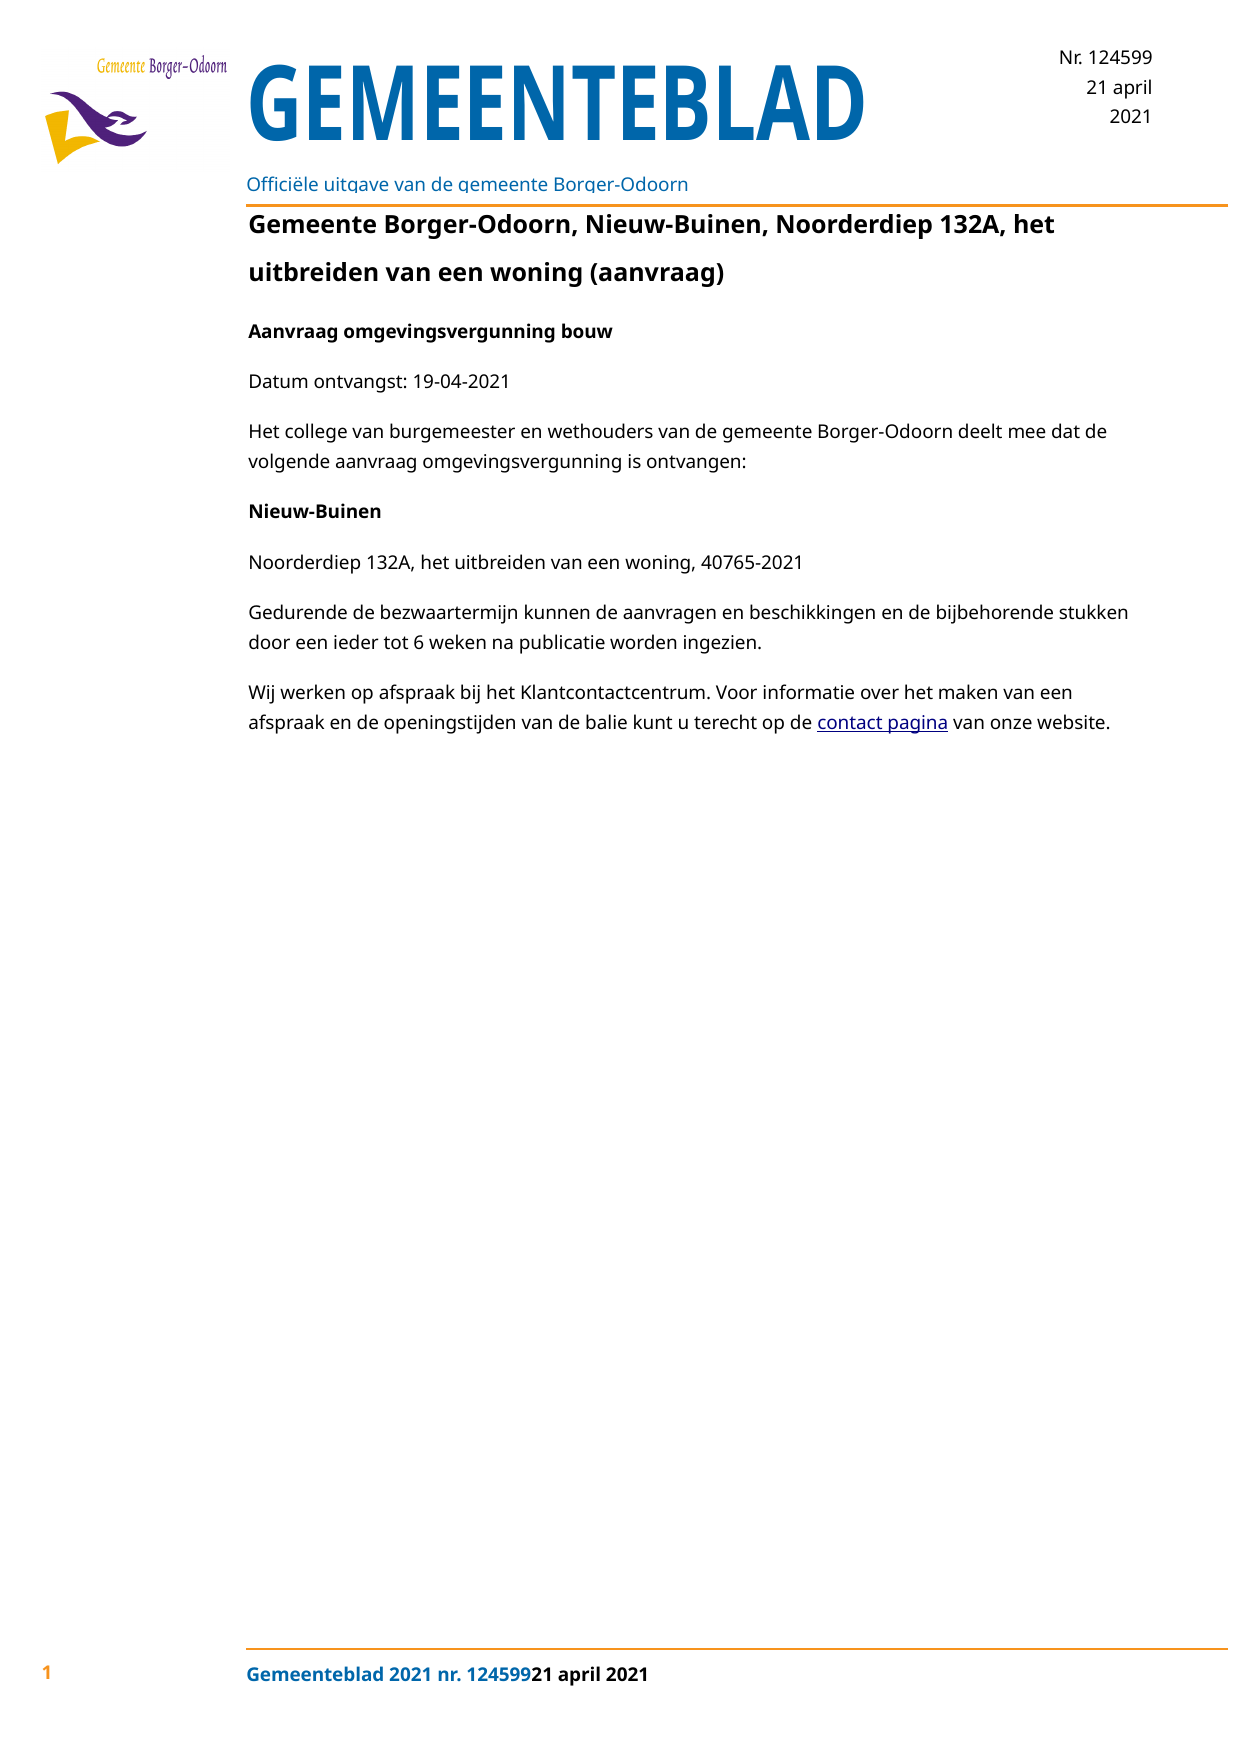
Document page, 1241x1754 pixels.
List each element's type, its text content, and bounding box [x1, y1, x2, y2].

picture [41, 47, 231, 172]
text Aanvraag omgevingsvergunning bouw [248, 318, 1152, 344]
text Datum ontvangst: 19-04-2021 [248, 368, 1152, 394]
text Gedurende de bezwaartermijn kunnen de aanvragen en beschikkingen en de bijbehorende stukken door een ieder tot 6 weken na publicatie worden ingezien. [248, 599, 1152, 655]
text Het college van burgemeester en wethouders van de gemeente Borger-Odoorn deelt mee dat de volgende aanvraag omgevingsvergunning is ontvangen: [248, 419, 1152, 474]
text Nieuw-Buinen [248, 499, 1152, 524]
text Gemeente Borger-Odoorn, Nieuw-Buinen, Noorderdiep 132A, het uitbreiden van een woning (aanvraag) [248, 207, 1152, 288]
text Wij werken op afspraak bij het Klantcontactcentrum. Voor informatie over het maken van een afspraak en de openingstijden van de balie kunt u terecht op de contact pagina van onze website. [248, 679, 1152, 735]
text Noorderdiep 132A, het uitbreiden van een woning, 40765-2021 [248, 549, 1152, 575]
